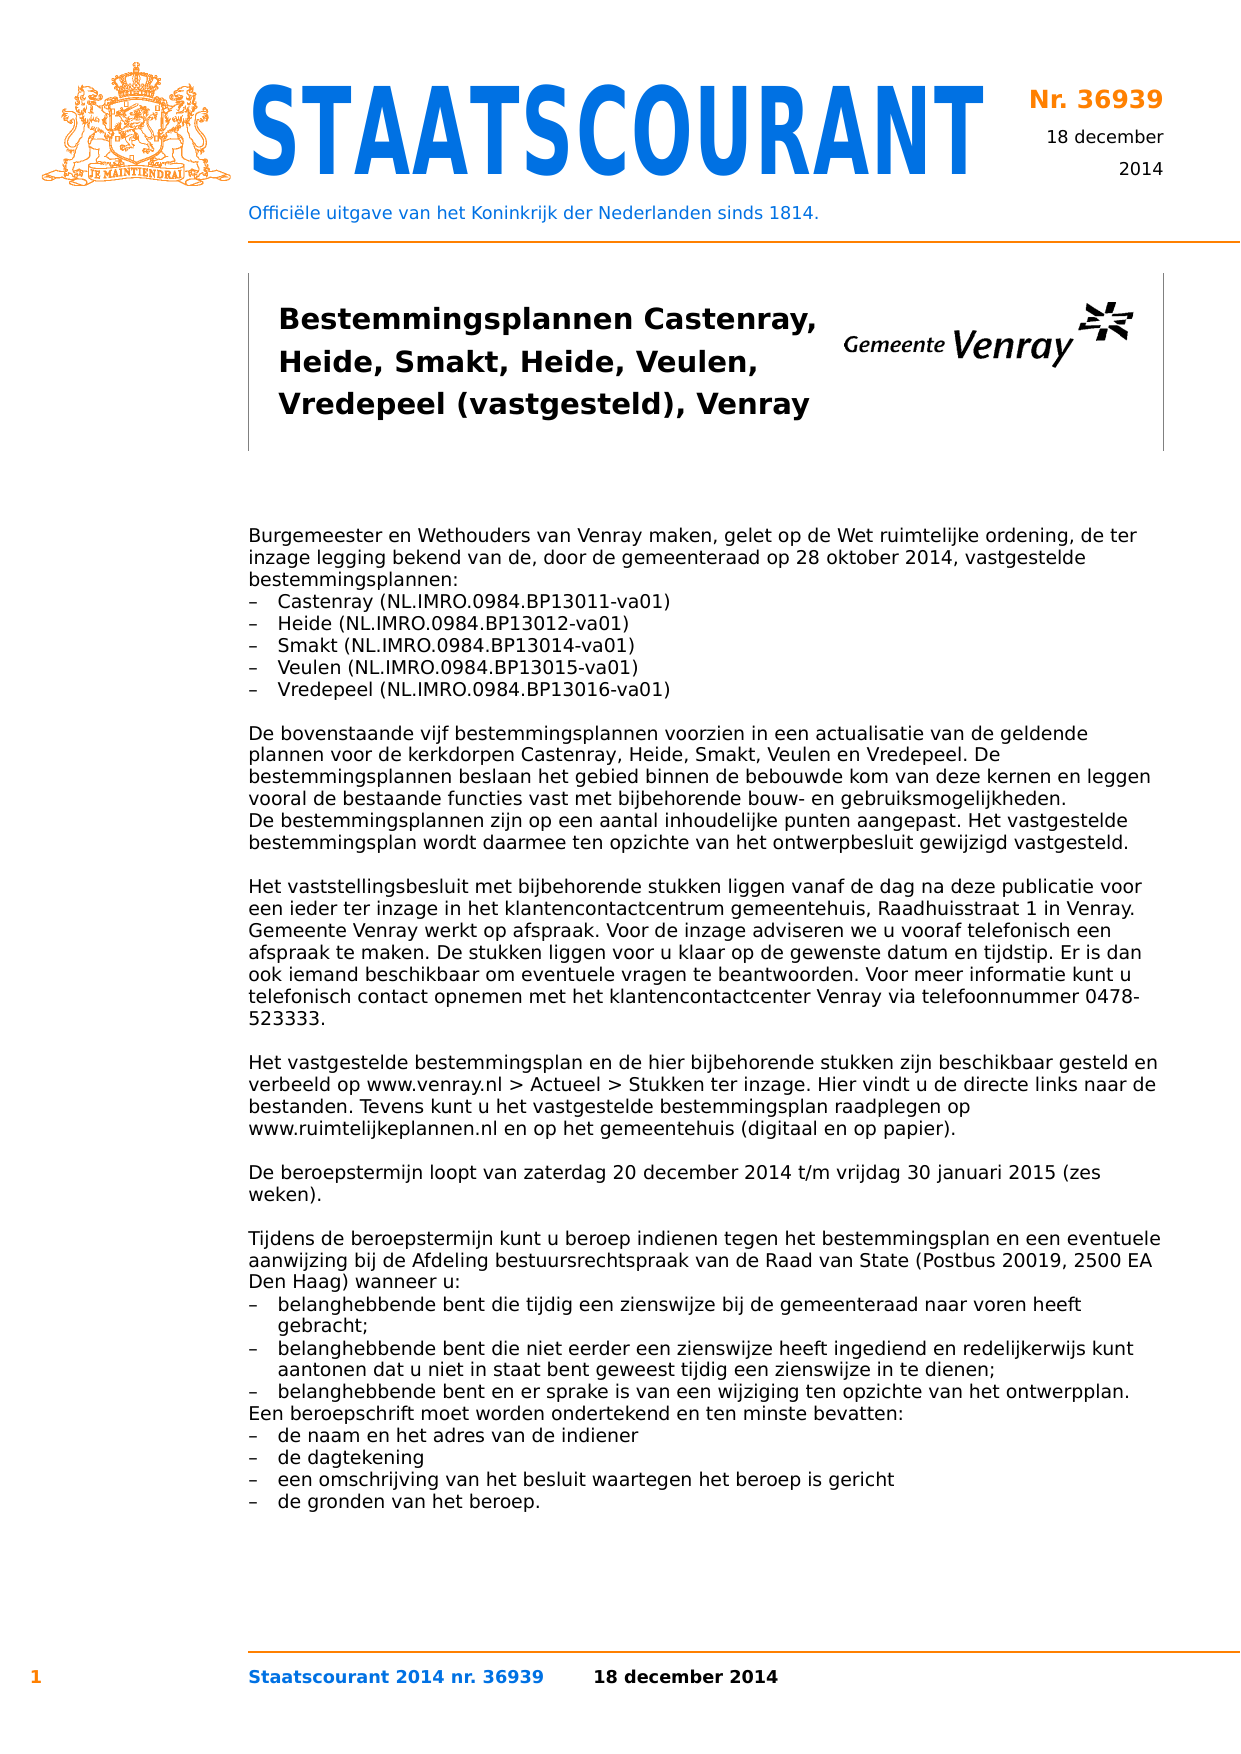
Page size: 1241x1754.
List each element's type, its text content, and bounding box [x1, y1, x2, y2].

text Het vastgestelde bestemmingsplan en de hier bijbehorende stukken zijn beschikbaar gesteld en verbeeld op www.venray.nl > Actueel > Stukken ter inzage. Hier vindt u de directe links naar de bestanden. Tevens kunt u het vastgestelde bestemmingsplan raadplegen op www.ruimtelijkeplannen.nl en op het gemeentehuis (digitaal en op papier). [248, 1052, 1163, 1140]
text – belanghebbende bent en er sprake is van een wijziging ten opzichte van het ontwerpplan. [248, 1381, 1163, 1403]
text Het vaststellingsbesluit met bijbehorende stukken liggen vanaf de dag na deze publicatie voor een ieder ter inzage in het klantencontactcentrum gemeentehuis, Raadhuisstraat 1 in Venray. Gemeente Venray werkt op afspraak. Voor de inzage adviseren we u vooraf telefonisch een afspraak te maken. De stukken liggen voor u klaar op de gewenste datum en tijdstip. Er is dan ook iemand beschikbaar om eventuele vragen te beantwoorden. Voor meer informatie kunt u telefonisch contact opnemen met het klantencontactcenter Venray via telefoonnummer 0478-523333. [248, 876, 1163, 1030]
table_cell Officiële uitgave van het Koninkrijk der Nederlanden sinds 1814. [248, 203, 1240, 241]
subtitle Bestemmingsplannen Castenray, Heide, Smakt, Heide, Veulen, Vredepeel (vastgesteld), Venray [249, 273, 1163, 451]
text – belanghebbende bent die niet eerder een zienswijze heeft ingediend en redelijkerwijs kunt aantonen dat u niet in staat bent geweest tijdig een zienswijze in te dienen; [248, 1337, 1163, 1381]
text – Castenray (NL.IMRO.0984.BP13011-va01) [248, 591, 1163, 613]
text De bovenstaande vijf bestemmingsplannen voorzien in een actualisatie van de geldende plannen voor de kerkdorpen Castenray, Heide, Smakt, Veulen en Vredepeel. De bestemmingsplannen beslaan het gebied binnen de bebouwde kom van deze kernen en leggen vooral de bestaande functies vast met bijbehorende bouw- en gebruiksmogelijkheden. [248, 722, 1163, 810]
text – de naam en het adres van de indiener [248, 1425, 1163, 1447]
picture [41, 62, 231, 186]
text Burgemeester en Wethouders van Venray maken, gelet op de Wet ruimtelijke ordening, de ter inzage legging bekend van de, door de gemeenteraad op 28 oktober 2014, vastgestelde bestemmingsplannen: [248, 525, 1163, 591]
text – Veulen (NL.IMRO.0984.BP13015-va01) [248, 657, 1163, 678]
text – Vredepeel (NL.IMRO.0984.BP13016-va01) [248, 678, 1163, 701]
text – Smakt (NL.IMRO.0984.BP13014-va01) [248, 634, 1163, 657]
text – de gronden van het beroep. [248, 1491, 1163, 1513]
text – Heide (NL.IMRO.0984.BP13012-va01) [248, 613, 1163, 634]
table_cell 18 december [998, 121, 1240, 153]
text – een omschrijving van het besluit waartegen het beroep is gericht [248, 1469, 1163, 1491]
table_header Nr. 36939 [998, 62, 1240, 121]
text – de dagtekening [248, 1447, 1163, 1469]
picture [844, 302, 1134, 368]
text Een beroepschrift moet worden ondertekend en ten minste bevatten: [248, 1403, 1163, 1425]
table_header STAATSCOURANT [248, 62, 998, 203]
table_cell 2014 [998, 153, 1240, 203]
text Tijdens de beroepstermijn kunt u beroep indienen tegen het bestemmingsplan en een eventuele aanwijzing bij de Afdeling bestuursrechtspraak van de Raad van State (Postbus 20019, 2500 EA Den Haag) wanneer u: [248, 1227, 1163, 1293]
text – belanghebbende bent die tijdig een zienswijze bij de gemeenteraad naar voren heeft gebracht; [248, 1293, 1163, 1337]
text De beroepstermijn loopt van zaterdag 20 december 2014 t/m vrijdag 30 januari 2015 (zes weken). [248, 1162, 1163, 1206]
table_header [25, 62, 248, 241]
text De bestemmingsplannen zijn op een aantal inhoudelijke punten aangepast. Het vastgestelde bestemmingsplan wordt daarmee ten opzichte van het ontwerpbesluit gewijzigd vastgesteld. [248, 810, 1163, 854]
